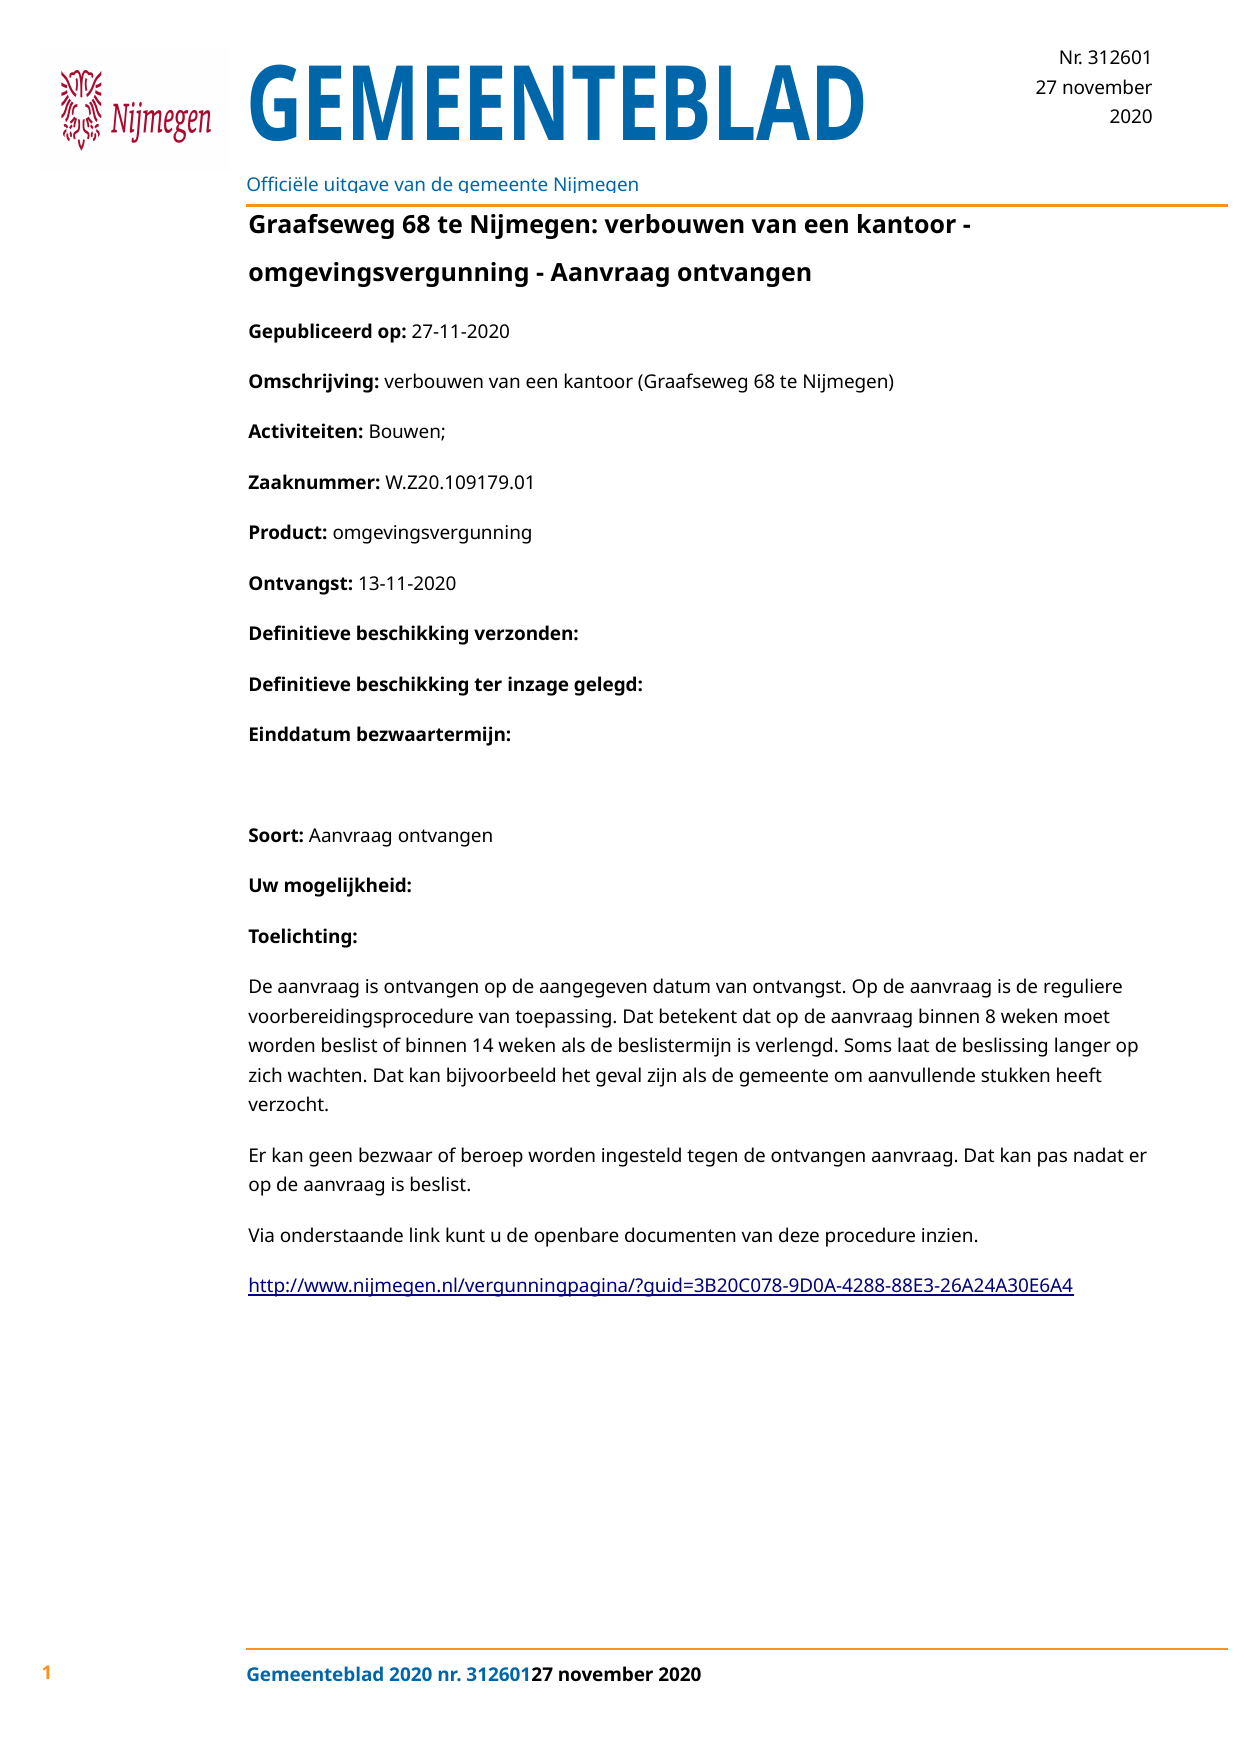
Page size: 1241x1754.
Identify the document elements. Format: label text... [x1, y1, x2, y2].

text Graafseweg 68 te Nijmegen: verbouwen van een kantoor - omgevingsvergunning - Aanvraag ontvangen [248, 207, 1152, 288]
text Uw mogelijkheid: [248, 872, 1152, 898]
text Zaaknummer: W.Z20.109179.01 [248, 469, 1152, 495]
text Definitieve beschikking verzonden: [248, 620, 1152, 646]
text Omschrijving: verbouwen van een kantoor (Graafseweg 68 te Nijmegen) [248, 368, 1152, 394]
text Toelichting: [248, 923, 1152, 949]
text Soort: Aanvraag ontvangen [248, 822, 1152, 848]
text http://www.nijmegen.nl/vergunningpagina/?guid=3B20C078-9D0A-4288-88E3-26A24A30E6A4 [248, 1272, 1152, 1298]
text Gepubliceerd op: 27-11-2020 [248, 318, 1152, 344]
text Definitieve beschikking ter inzage gelegd: [248, 671, 1152, 697]
text Ontvangst: 13-11-2020 [248, 570, 1152, 596]
text Einddatum bezwaartermijn: [248, 721, 1152, 747]
text Via onderstaande link kunt u de openbare documenten van deze procedure inzien. [248, 1222, 1152, 1248]
text Er kan geen bezwaar of beroep worden ingesteld tegen de ontvangen aanvraag. Dat kan pas nadat er op de aanvraag is beslist. [248, 1142, 1152, 1197]
text Activiteiten: Bouwen; [248, 419, 1152, 444]
picture [41, 47, 231, 172]
text Product: omgevingsvergunning [248, 519, 1152, 545]
text De aanvraag is ontvangen op de aangegeven datum van ontvangst. Op de aanvraag is de reguliere voorbereidingsprocedure van toepassing. Dat betekent dat op de aanvraag binnen 8 weken moet worden beslist of binnen 14 weken als de beslistermijn is verlengd. Soms laat de beslissing langer op zich wachten. Dat kan bijvoorbeeld het geval zijn als de gemeente om aanvullende stukken heeft verzocht. [248, 973, 1152, 1117]
